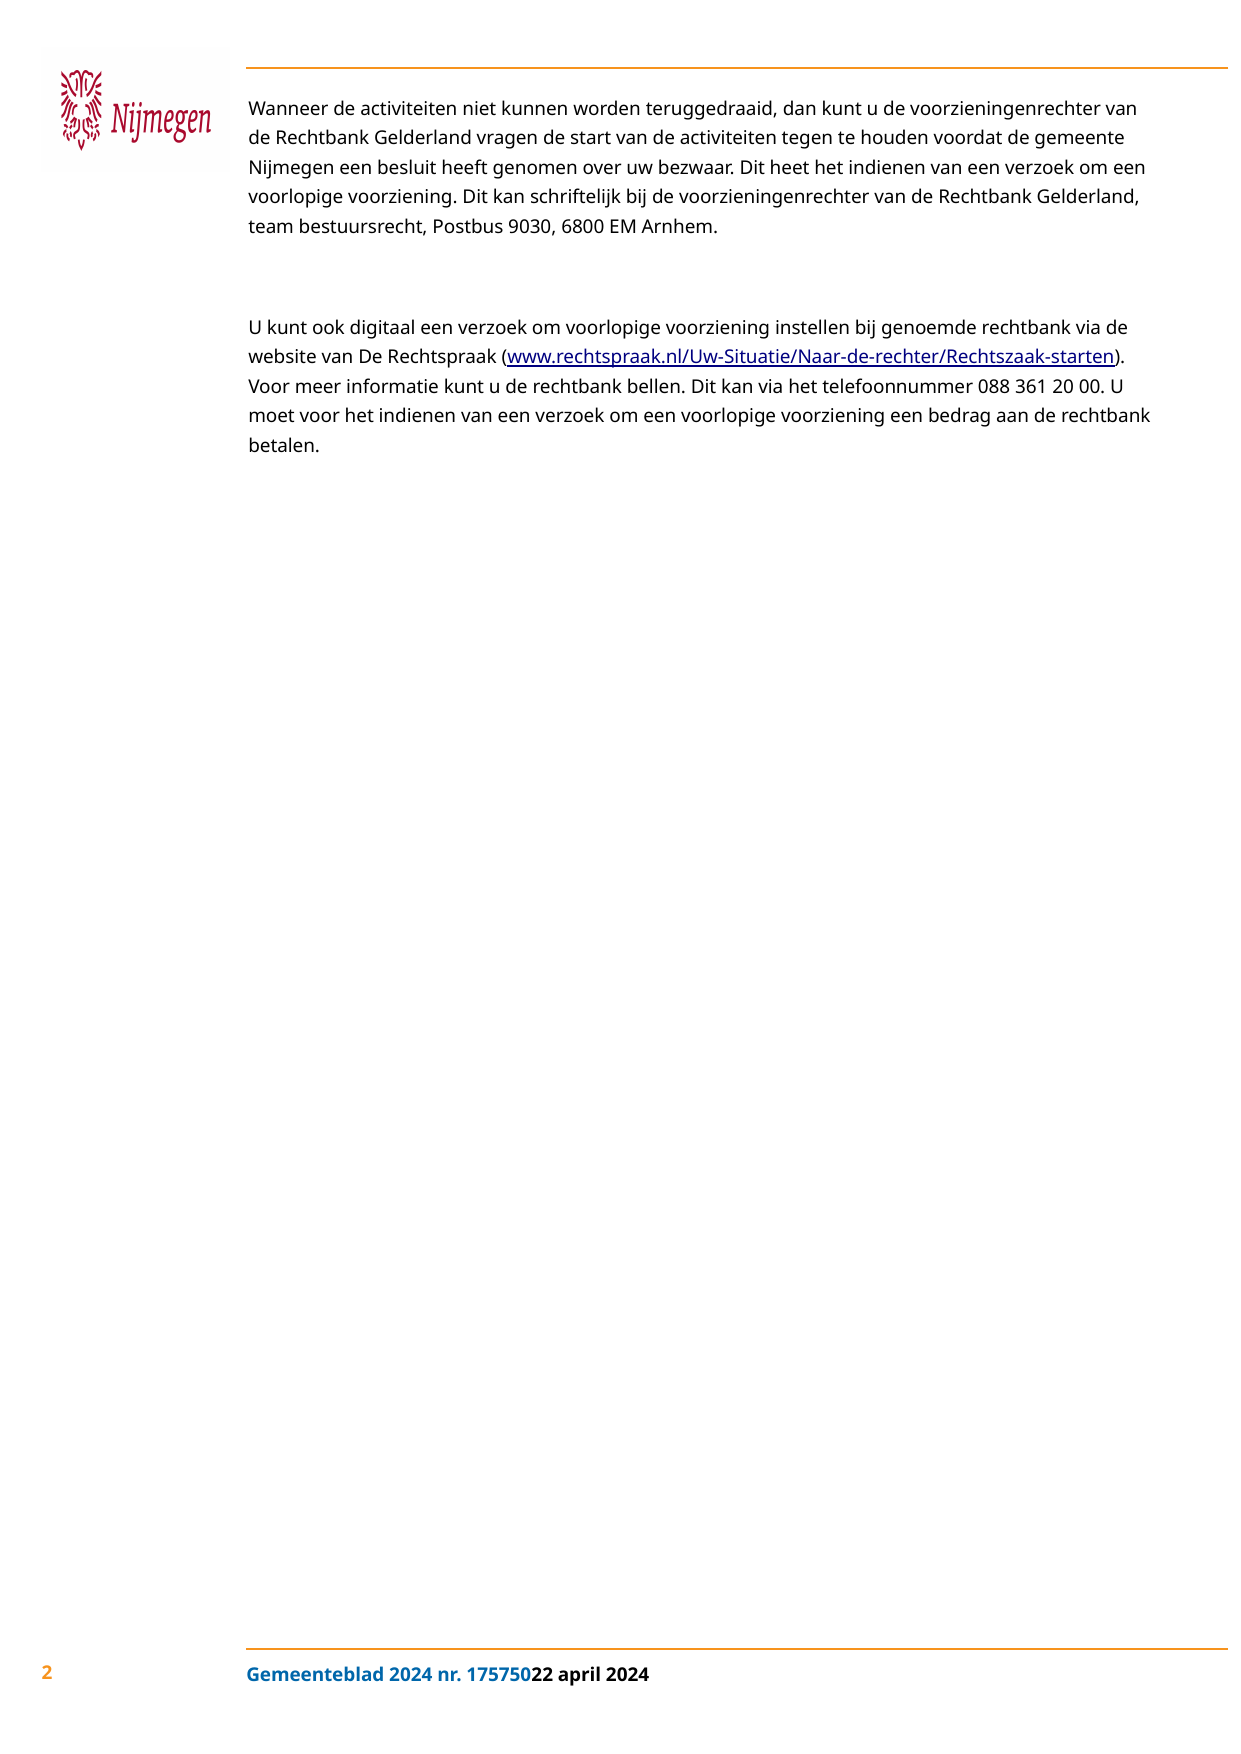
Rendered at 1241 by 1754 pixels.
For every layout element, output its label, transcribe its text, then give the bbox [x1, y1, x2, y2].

text Wanneer de activiteiten niet kunnen worden teruggedraaid, dan kunt u de voorzieningenrechter van de Rechtbank Gelderland vragen de start van de activiteiten tegen te houden voordat de gemeente Nijmegen een besluit heeft genomen over uw bezwaar. Dit heet het indienen van een verzoek om een voorlopige voorziening. Dit kan schriftelijk bij de voorzieningenrechter van de Rechtbank Gelderland, team bestuursrecht, Postbus 9030, 6800 EM Arnhem. [248, 95, 1152, 239]
picture [41, 47, 231, 172]
text U kunt ook digitaal een verzoek om voorlopige voorziening instellen bij genoemde rechtbank via de website van De Rechtspraak (www.rechtspraak.nl/Uw-Situatie/Naar-de-rechter/Rechtszaak-starten). Voor meer informatie kunt u de rechtbank bellen. Dit kan via het telefoonnummer 088 361 20 00. U moet voor het indienen van een verzoek om een voorlopige voorziening een bedrag aan de rechtbank betalen. [248, 314, 1152, 458]
